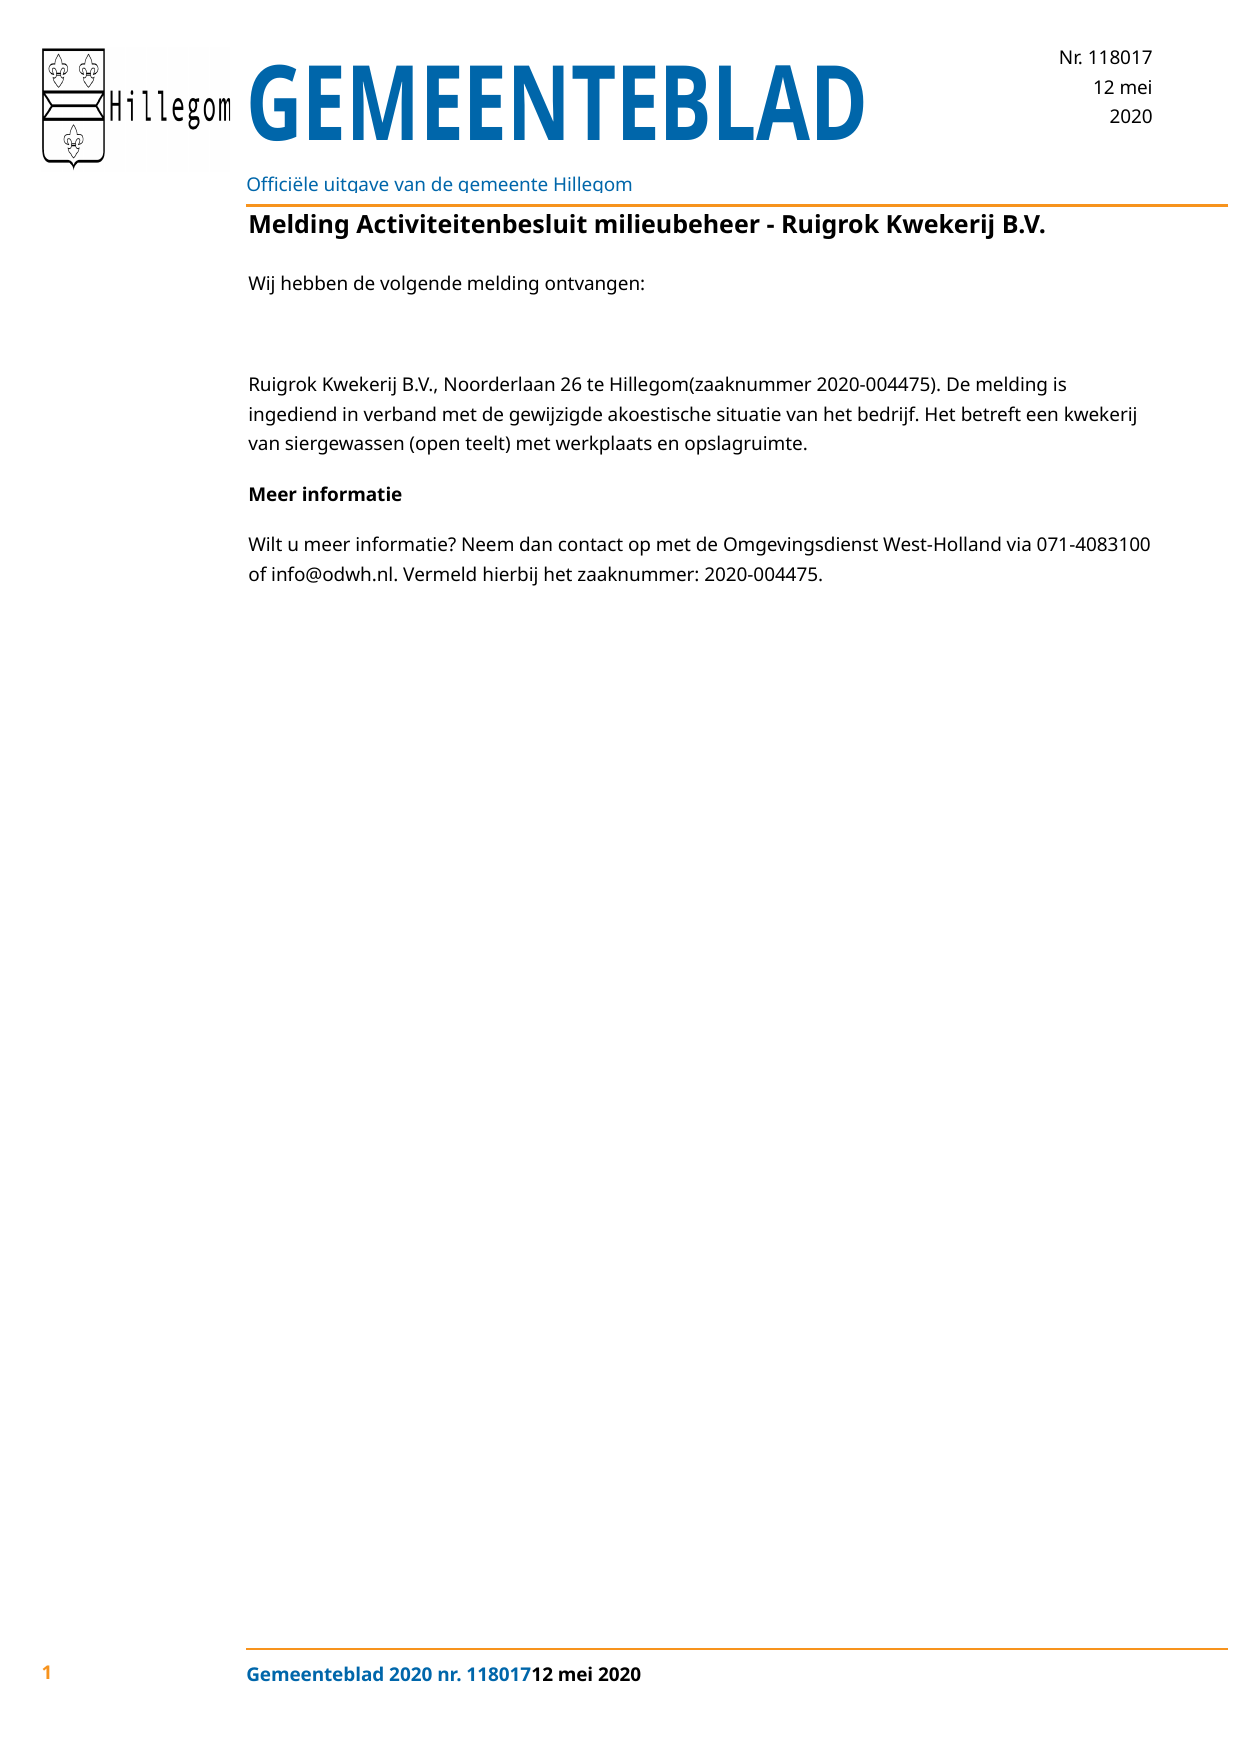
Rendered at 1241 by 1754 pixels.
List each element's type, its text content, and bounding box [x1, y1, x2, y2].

text Ruigrok Kwekerij B.V., Noorderlaan 26 te Hillegom(zaaknummer 2020-004475). De melding is ingediend in verband met de gewijzigde akoestische situatie van het bedrijf. Het betreft een kwekerij van siergewassen (open teelt) met werkplaats en opslagruimte. [248, 371, 1152, 456]
picture [41, 47, 231, 172]
text Meer informatie [248, 481, 1152, 506]
text Melding Activiteitenbesluit milieubeheer - Ruigrok Kwekerij B.V. [248, 207, 1152, 241]
text Wilt u meer informatie? Neem dan contact op met de Omgevingsdienst West-Holland via 071‑4083100 of info@odwh.nl. Vermeld hierbij het zaaknummer: 2020-004475. [248, 531, 1152, 586]
text Wij hebben de volgende melding ontvangen: [248, 270, 1152, 296]
